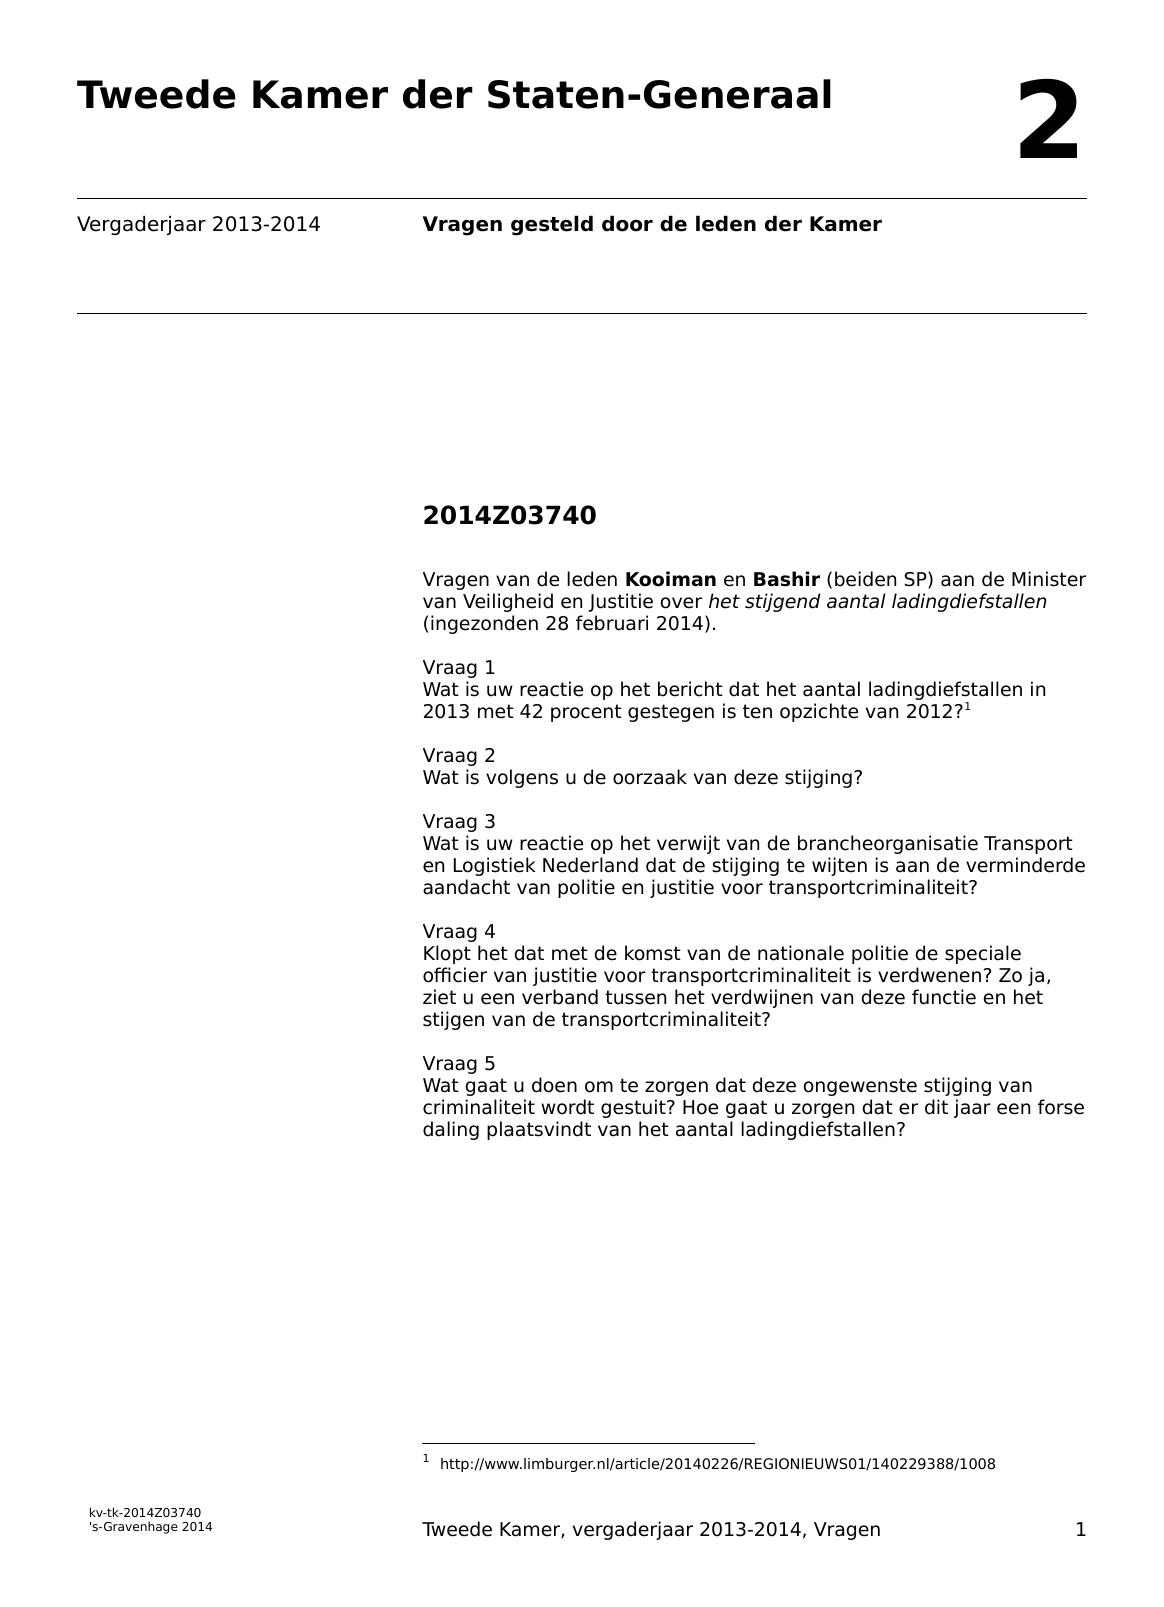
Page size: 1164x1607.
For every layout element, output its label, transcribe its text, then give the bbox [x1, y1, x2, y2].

table_cell Vergaderjaar 2013-2014 [77, 199, 422, 313]
text Wat is uw reactie op het verwijt van de brancheorganisatie Transport en Logistiek Nederland dat de stijging te wijten is aan de verminderde aandacht van politie en justitie voor transportcriminaliteit? [422, 833, 1087, 899]
text Wat is volgens u de oorzaak van deze stijging? [422, 767, 1087, 789]
text Wat is uw reactie op het bericht dat het aantal ladingdiefstallen in 2013 met 42 procent gestegen is ten opzichte van 2012? [422, 679, 1087, 723]
text Vraag 4 [422, 921, 1087, 943]
table_header 2 [886, 59, 1087, 198]
table_header Tweede Kamer der Staten-Generaal [77, 59, 886, 198]
text Klopt het dat met de komst van de nationale politie de speciale officier van justitie voor transportcriminaliteit is verdwenen? Zo ja, ziet u een verband tussen het verdwijnen van deze functie en het stijgen van de transportcriminaliteit? [422, 943, 1087, 1031]
text Vraag 1 [422, 657, 1087, 679]
table_cell Vragen gesteld door de leden der Kamer [422, 199, 1087, 313]
text Wat gaat u doen om te zorgen dat deze ongewenste stijging van criminaliteit wordt gestuit? Hoe gaat u zorgen dat er dit jaar een forse daling plaatsvindt van het aantal ladingdiefstallen? [422, 1075, 1087, 1141]
text Vraag 2 [422, 745, 1087, 767]
text Vraag 5 [422, 1053, 1087, 1075]
text Vraag 3 [422, 811, 1087, 833]
text http://www.limburger.nl/article/20140226/REGIONIEUWS01/140229388/1008 [422, 1452, 1087, 1474]
text 's-Gravenhage 2014 [88, 1520, 323, 1534]
text 2014Z03740 [422, 501, 1087, 531]
text Vragen van de leden Kooiman en Bashir (beiden SP) aan de Minister van Veiligheid en Justitie over het stijgend aantal ladingdiefstallen (ingezonden 28 februari 2014). [422, 569, 1087, 635]
text kv-tk-2014Z03740 [88, 1506, 323, 1520]
